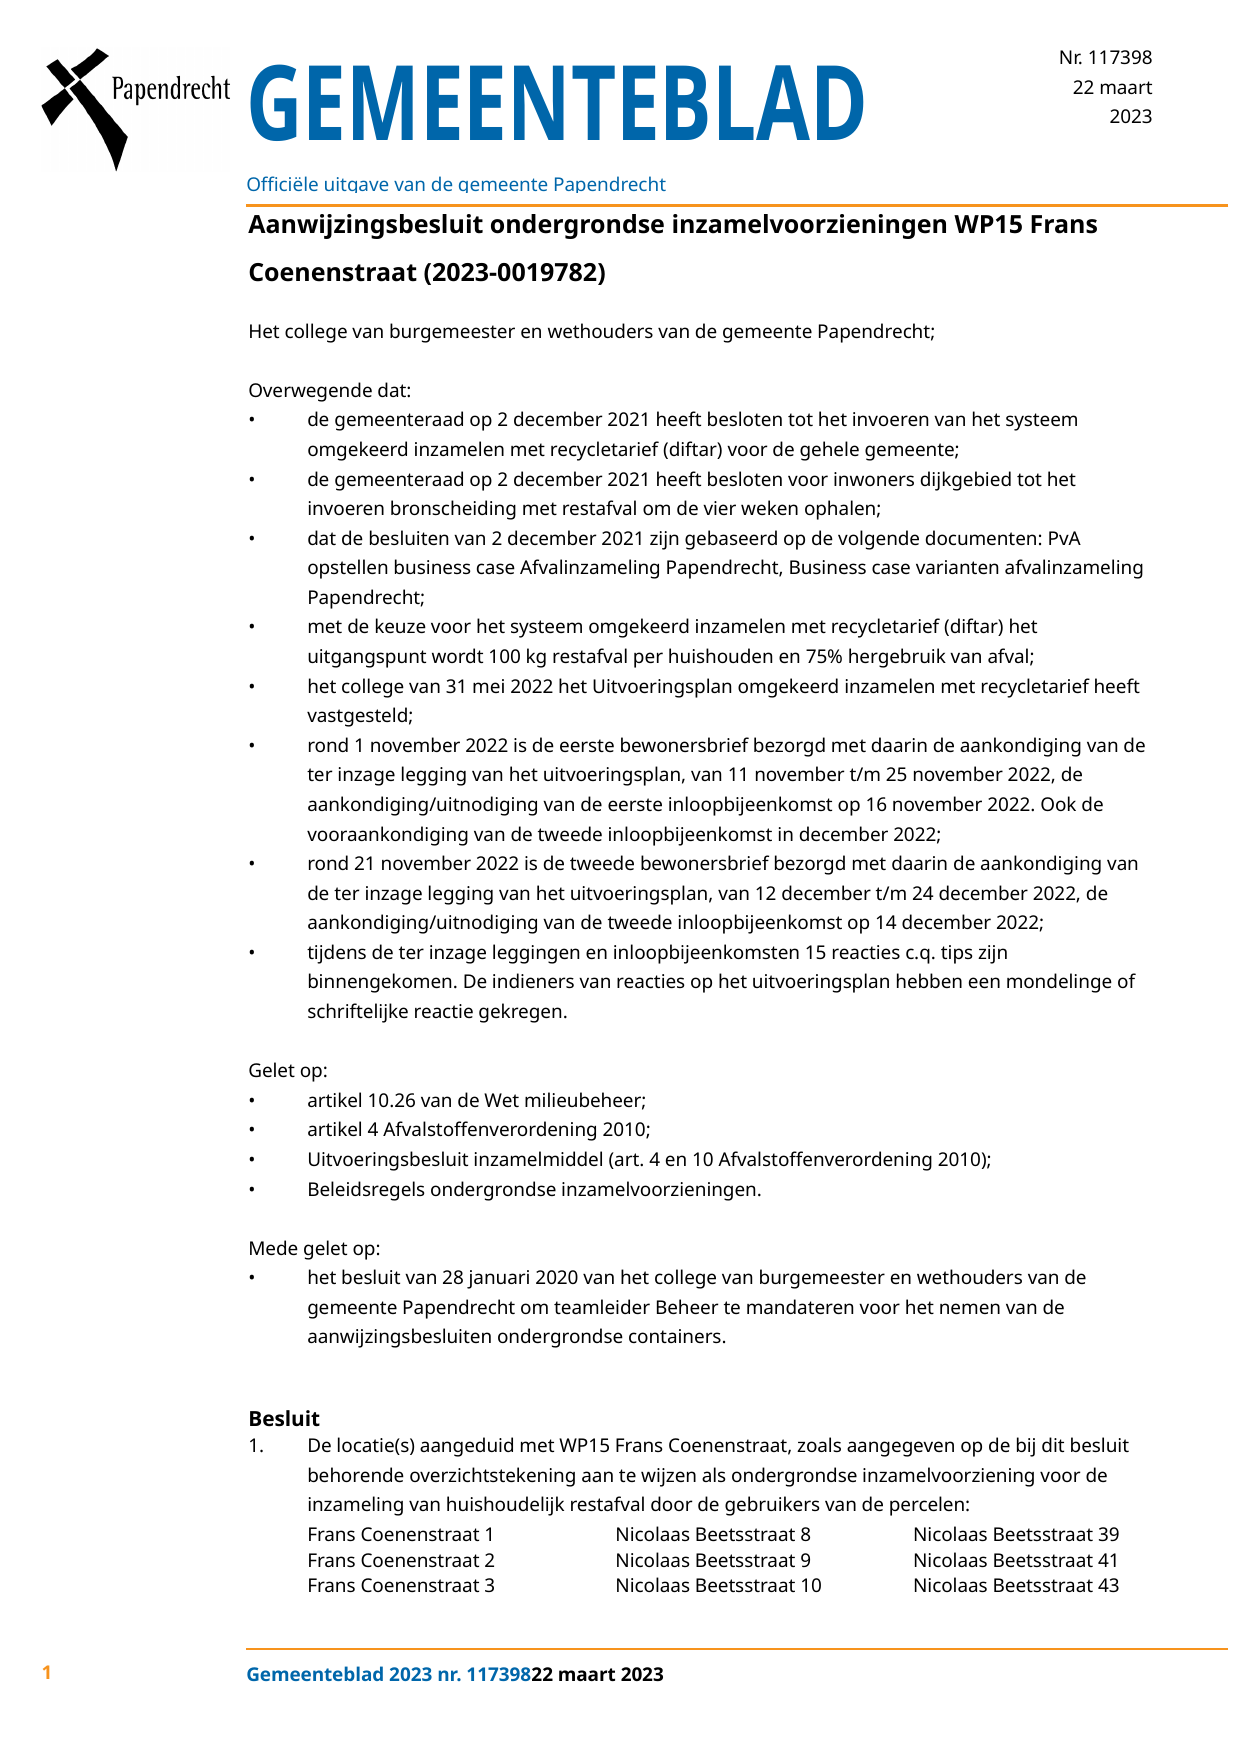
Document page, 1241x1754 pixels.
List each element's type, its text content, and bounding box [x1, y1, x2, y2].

list het college van 31 mei 2022 het Uitvoeringsplan omgekeerd inzamelen met recycletarief heeft vastgesteld; [248, 673, 1152, 728]
picture [41, 47, 231, 172]
list dat de besluiten van 2 december 2021 zijn gebaseerd op de volgende documenten: PvA opstellen business case Afvalinzameling Papendrecht, Business case varianten afvalinzameling Papendrecht; [248, 525, 1152, 610]
list rond 21 november 2022 is de tweede bewonersbrief bezorgd met daarin de aankondiging van de ter inzage legging van het uitvoeringsplan, van 12 december t/m 24 december 2022, de aankondiging/uitnodiging van de tweede inloopbijeenkomst op 14 december 2022; [248, 850, 1152, 935]
list rond 1 november 2022 is de eerste bewonersbrief bezorgd met daarin de aankondiging van de ter inzage legging van het uitvoeringsplan, van 11 november t/m 25 november 2022, de aankondiging/uitnodiging van de eerste inloopbijeenkomst op 16 november 2022. Ook de vooraankondiging van de tweede inloopbijeenkomst in december 2022; [248, 732, 1152, 847]
text Aanwijzingsbesluit ondergrondse inzamelvoorzieningen WP15 Frans Coenenstraat (2023-0019782) [248, 207, 1152, 288]
text Mede gelet op: [248, 1235, 1152, 1261]
table_cell Nicolaas Beetsstraat 10 [556, 1573, 854, 1598]
list tijdens de ter inzage leggingen en inloopbijeenkomsten 15 reacties c.q. tips zijn binnengekomen. De indieners van reacties op het uitvoeringsplan hebben een mondelinge of schriftelijke reactie gekregen. [248, 939, 1152, 1024]
list met de keuze voor het systeem omgekeerd inzamelen met recycletarief (diftar) het uitgangspunt wordt 100 kg restafval per huishouden en 75% hergebruik van afval; [248, 614, 1152, 669]
table_header Nicolaas Beetsstraat 8 [556, 1521, 854, 1547]
table_cell Nicolaas Beetsstraat 41 [854, 1547, 1152, 1572]
list De locatie(s) aangeduid met WP15 Frans Coenenstraat, zoals aangegeven op de bij dit besluit behorende overzichtstekening aan te wijzen als ondergrondse inzamelvoorziening voor de inzameling van huishoudelijk restafval door de gebruikers van de percelen: [248, 1432, 1152, 1517]
list de gemeenteraad op 2 december 2021 heeft besloten tot het invoeren van het systeem omgekeerd inzamelen met recycletarief (diftar) voor de gehele gemeente; [248, 407, 1152, 462]
table_header Nicolaas Beetsstraat 39 [854, 1521, 1152, 1547]
list de gemeenteraad op 2 december 2021 heeft besloten voor inwoners dijkgebied tot het invoeren bronscheiding met restafval om de vier weken ophalen; [248, 466, 1152, 521]
list Beleidsregels ondergrondse inzamelvoorzieningen. [248, 1176, 1152, 1202]
table_cell Nicolaas Beetsstraat 9 [556, 1547, 854, 1572]
table_cell Frans Coenenstraat 2 [248, 1547, 556, 1572]
table_header Frans Coenenstraat 1 [248, 1521, 556, 1547]
text Overwegende dat: [248, 377, 1152, 403]
list Uitvoeringsbesluit inzamelmiddel (art. 4 en 10 Afvalstoffenverordening 2010); [248, 1146, 1152, 1172]
list artikel 10.26 van de Wet milieubeheer; [248, 1087, 1152, 1113]
list artikel 4 Afvalstoffenverordening 2010; [248, 1117, 1152, 1142]
text Gelet op: [248, 1057, 1152, 1083]
text Het college van burgemeester en wethouders van de gemeente Papendrecht; [248, 318, 1152, 344]
text Besluit [248, 1404, 1152, 1432]
table_cell Frans Coenenstraat 3 [248, 1573, 556, 1598]
table_cell Nicolaas Beetsstraat 43 [854, 1573, 1152, 1598]
list het besluit van 28 januari 2020 van het college van burgemeester en wethouders van de gemeente Papendrecht om teamleider Beheer te mandateren voor het nemen van de aanwijzingsbesluiten ondergrondse containers. [248, 1264, 1152, 1349]
